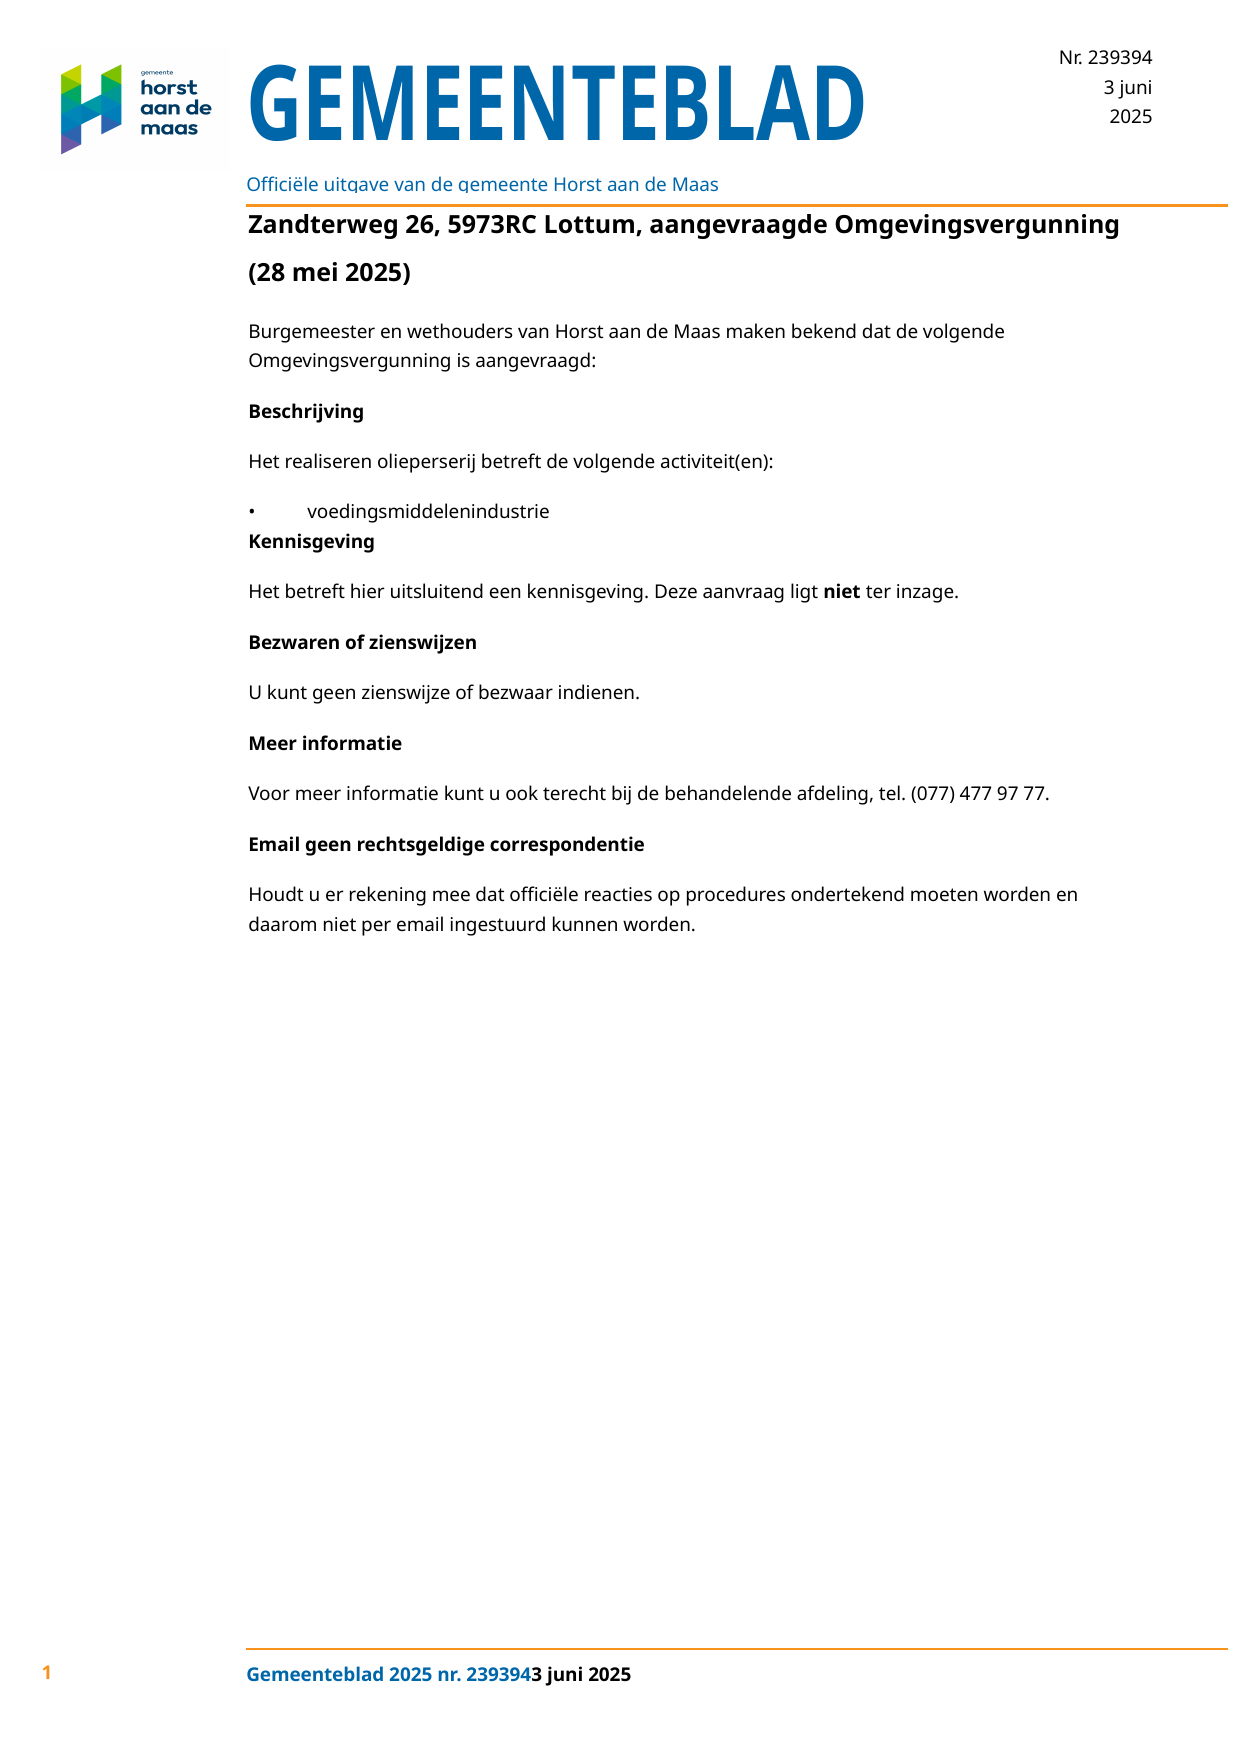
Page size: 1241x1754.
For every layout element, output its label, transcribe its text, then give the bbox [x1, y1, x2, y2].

text Zandterweg 26, 5973RC Lottum, aangevraagde Omgevingsvergunning (28 mei 2025) [248, 207, 1152, 288]
text Email geen rechtsgeldige correspondentie [248, 831, 1152, 857]
text Kennisgeving [248, 528, 1152, 554]
text U kunt geen zienswijze of bezwaar indienen. [248, 679, 1152, 705]
text Bezwaren of zienswijzen [248, 629, 1152, 655]
text Voor meer informatie kunt u ook terecht bij de behandelende afdeling, tel. (077) 477 97 77. [248, 780, 1152, 806]
text Beschrijving [248, 398, 1152, 424]
picture [41, 47, 231, 172]
text Het realiseren olieperserij betreft de volgende activiteit(en): [248, 448, 1152, 474]
text Meer informatie [248, 730, 1152, 756]
text Burgemeester en wethouders van Horst aan de Maas maken bekend dat de volgende Omgevingsvergunning is aangevraagd: [248, 318, 1152, 373]
text Het betreft hier uitsluitend een kennisgeving. Deze aanvraag ligt niet ter inzage. [248, 579, 1152, 604]
text Houdt u er rekening mee dat officiële reacties op procedures ondertekend moeten worden en daarom niet per email ingestuurd kunnen worden. [248, 881, 1152, 937]
list voedingsmiddelenindustrie [248, 499, 1152, 524]
